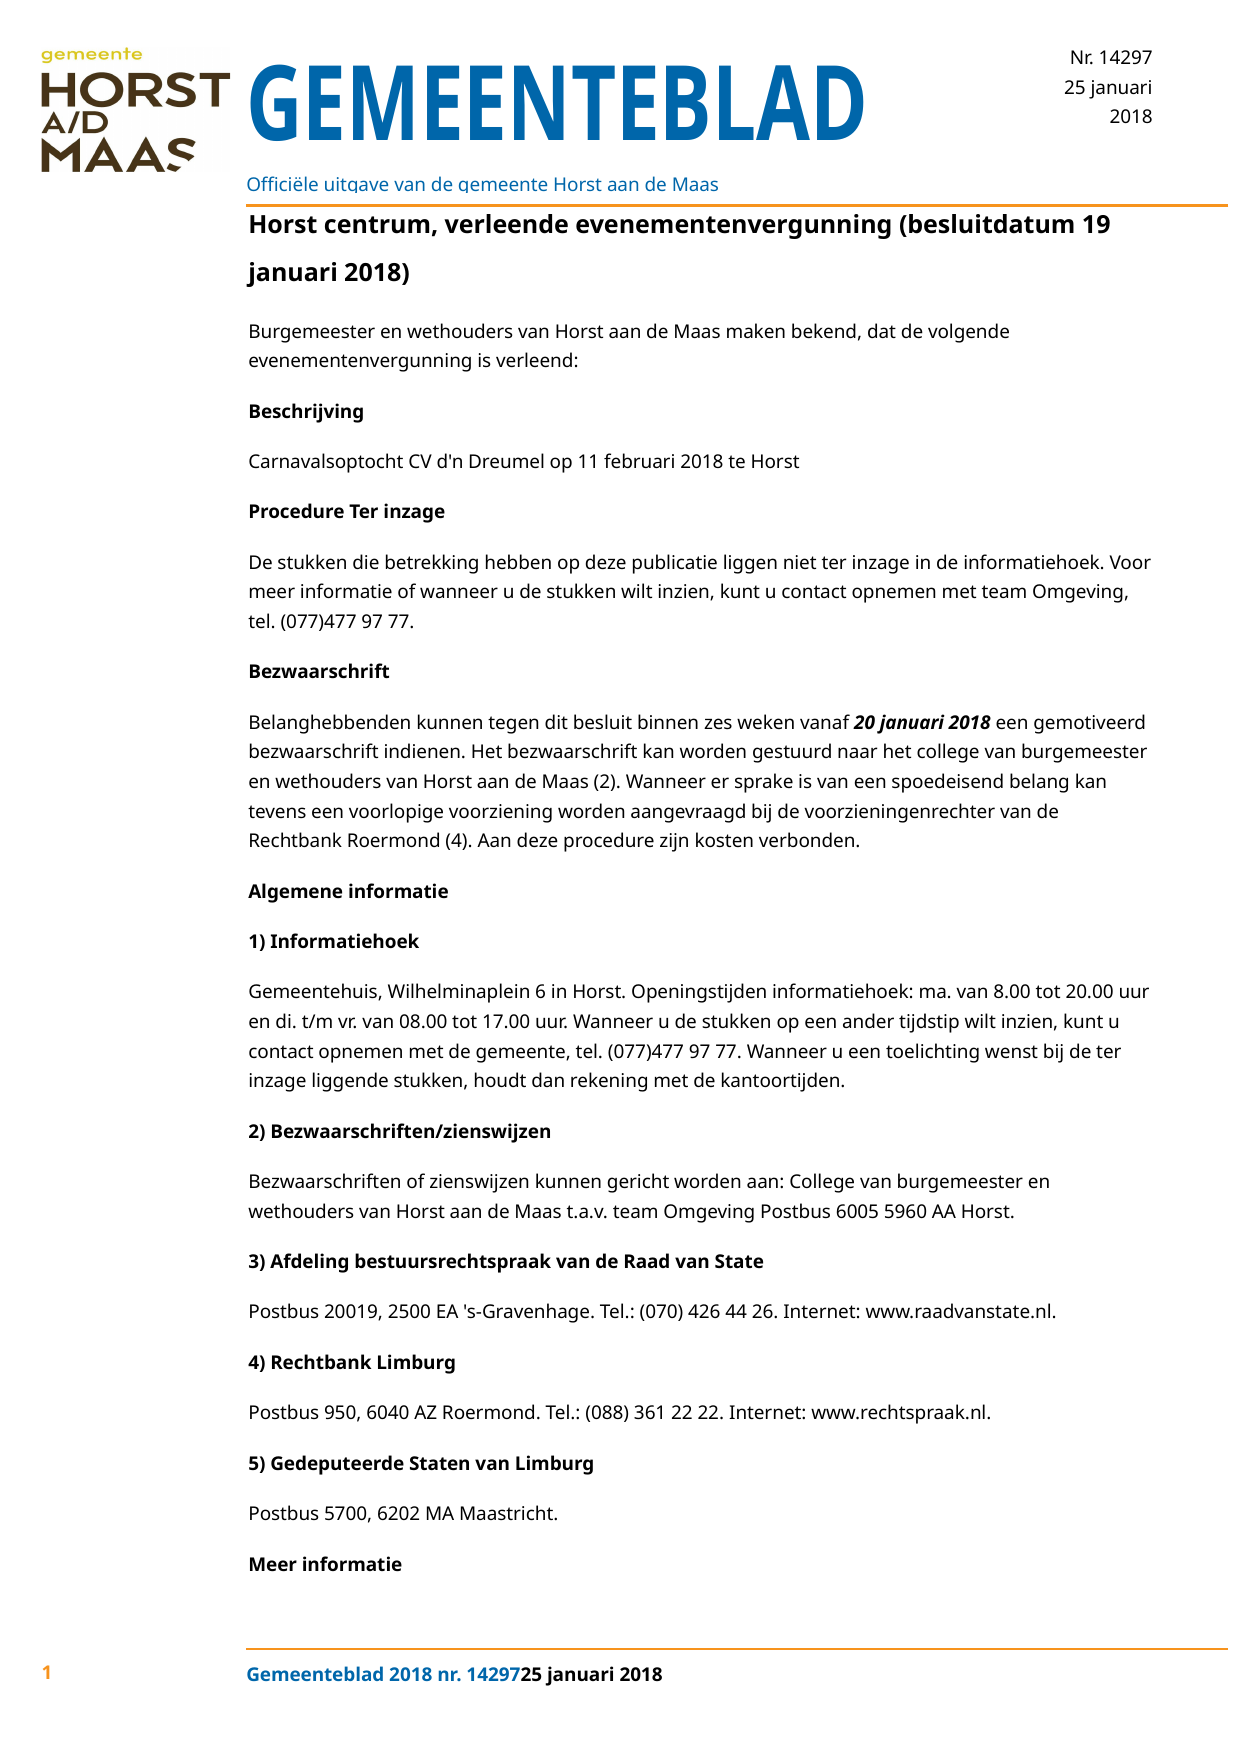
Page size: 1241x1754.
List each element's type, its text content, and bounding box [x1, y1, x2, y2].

text De stukken die betrekking hebben op deze publicatie liggen niet ter inzage in de informatiehoek. Voor meer informatie of wanneer u de stukken wilt inzien, kunt u contact opnemen met team Omgeving, tel. (077)477 97 77. [248, 549, 1152, 634]
picture [41, 47, 231, 172]
text Beschrijving [248, 398, 1152, 424]
text Bezwaarschrift [248, 659, 1152, 684]
text Belanghebbenden kunnen tegen dit besluit binnen zes weken vanaf 20 januari 2018 een gemotiveerd bezwaarschrift indienen. Het bezwaarschrift kan worden gestuurd naar het college van burgemeester en wethouders van Horst aan de Maas (2). Wanneer er sprake is van een spoedeisend belang kan tevens een voorlopige voorziening worden aangevraagd bij de voorzieningenrechter van de Rechtbank Roermond (4). Aan deze procedure zijn kosten verbonden. [248, 709, 1152, 853]
text Horst centrum, verleende evenementenvergunning (besluitdatum 19 januari 2018) [248, 207, 1152, 288]
text 1) Informatiehoek [248, 928, 1152, 954]
text 5) Gedeputeerde Staten van Limburg [248, 1450, 1152, 1476]
text Burgemeester en wethouders van Horst aan de Maas maken bekend, dat de volgende evenementenvergunning is verleend: [248, 318, 1152, 373]
text Gemeentehuis, Wilhelminaplein 6 in Horst. Openingstijden informatiehoek: ma. van 8.00 tot 20.00 uur en di. t/m vr. van 08.00 tot 17.00 uur. Wanneer u de stukken op een ander tijdstip wilt inzien, kunt u contact opnemen met de gemeente, tel. (077)477 97 77. Wanneer u een toelichting wenst bij de ter inzage liggende stukken, houdt dan rekening met de kantoortijden. [248, 979, 1152, 1093]
text Algemene informatie [248, 878, 1152, 904]
text 2) Bezwaarschriften/zienswijzen [248, 1118, 1152, 1144]
text Postbus 5700, 6202 MA Maastricht. [248, 1500, 1152, 1526]
text Postbus 950, 6040 AZ Roermond. Tel.: (088) 361 22 22. Internet: www.rechtspraak.nl. [248, 1399, 1152, 1425]
text Postbus 20019, 2500 EA 's-Gravenhage. Tel.: (070) 426 44 26. Internet: www.raadvanstate.nl. [248, 1299, 1152, 1324]
text Bezwaarschriften of zienswijzen kunnen gericht worden aan: College van burgemeester en wethouders van Horst aan de Maas t.a.v. team Omgeving Postbus 6005 5960 AA Horst. [248, 1168, 1152, 1224]
text Meer informatie [248, 1551, 1152, 1577]
text Procedure Ter inzage [248, 499, 1152, 524]
text 3) Afdeling bestuursrechtspraak van de Raad van State [248, 1248, 1152, 1274]
text Carnavalsoptocht CV d'n Dreumel op 11 februari 2018 te Horst [248, 448, 1152, 474]
text 4) Rechtbank Limburg [248, 1349, 1152, 1375]
